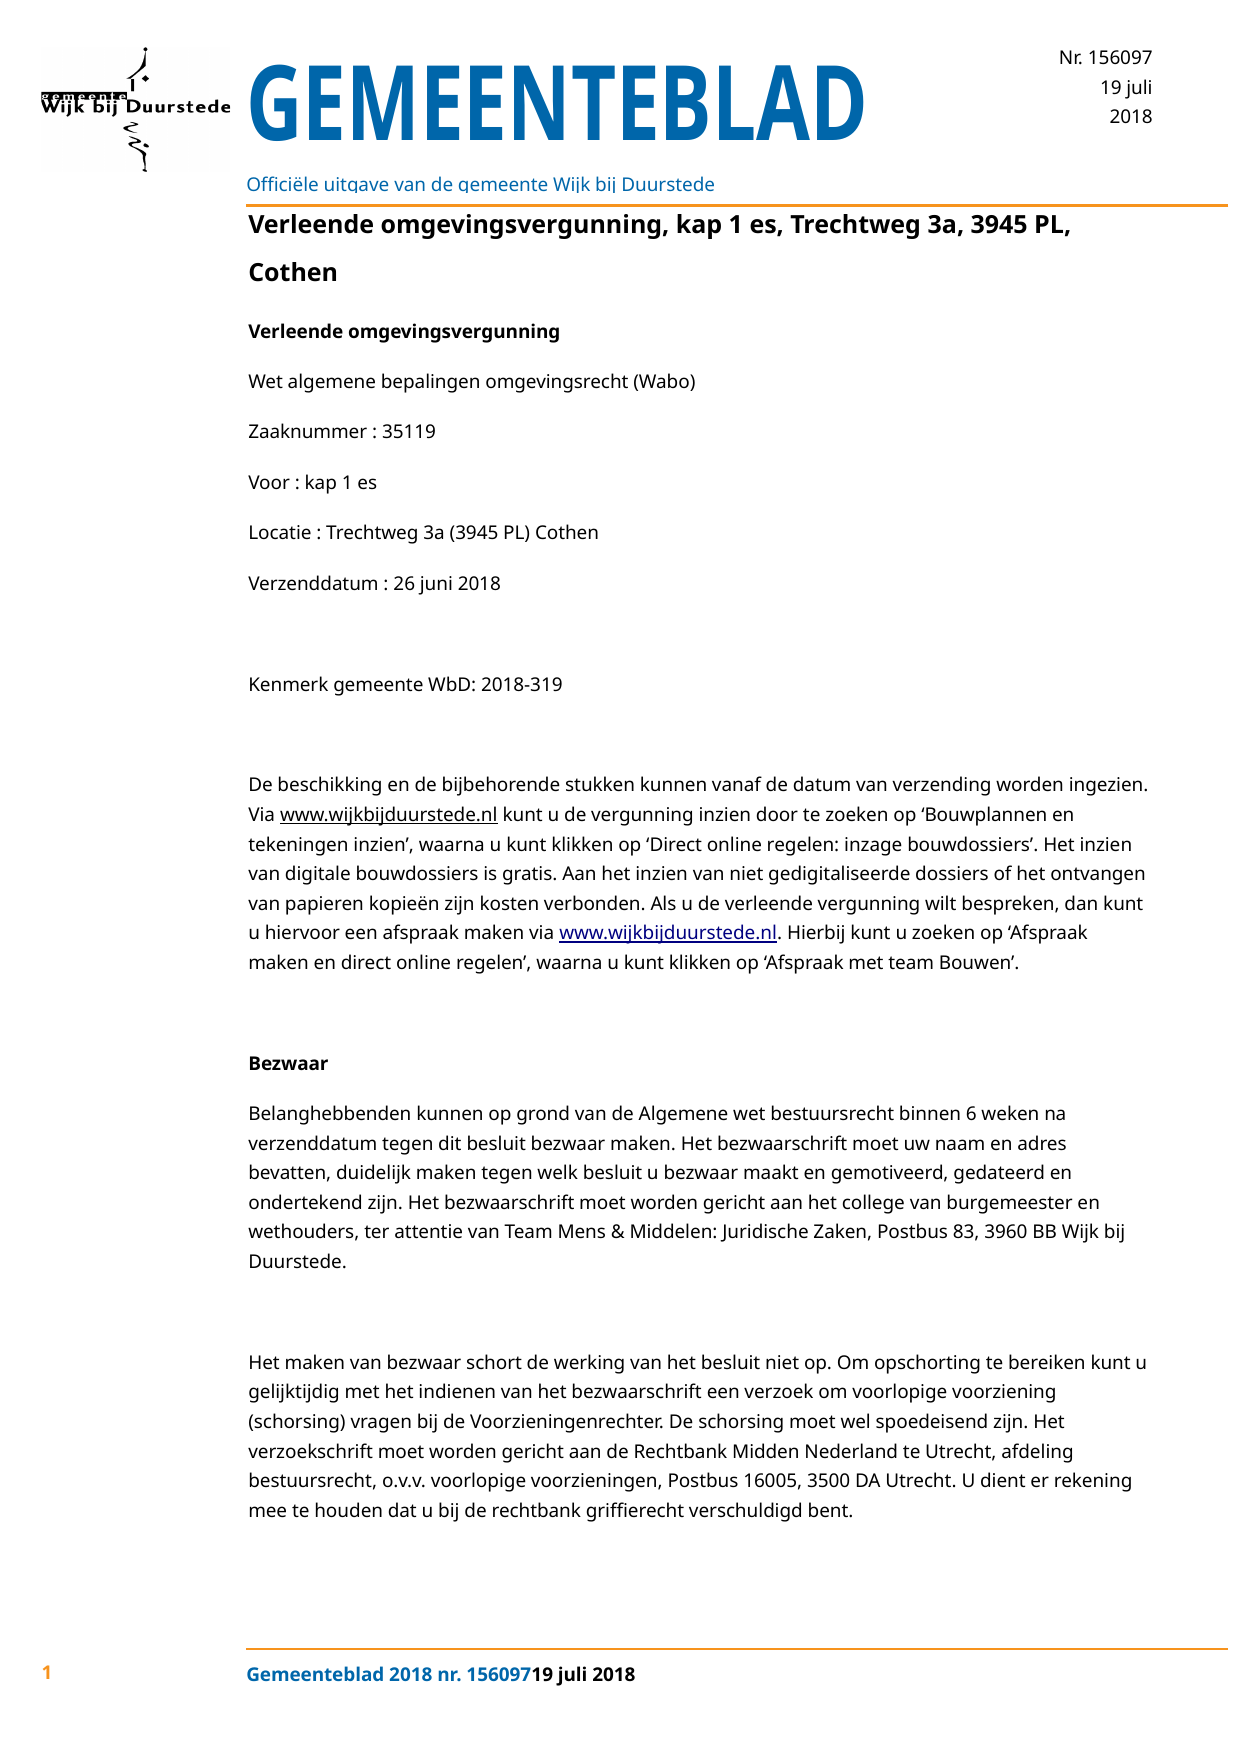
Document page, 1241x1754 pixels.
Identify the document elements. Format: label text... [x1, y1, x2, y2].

text Verleende omgevingsvergunning [248, 318, 1152, 344]
text De beschikking en de bijbehorende stukken kunnen vanaf de datum van verzending worden ingezien. Via www.wijkbijduurstede.nl kunt u de vergunning inzien door te zoeken op ‘Bouwplannen en tekeningen inzien’, waarna u kunt klikken op ‘Direct online regelen: inzage bouwdossiers’. Het inzien van digitale bouwdossiers is gratis. Aan het inzien van niet gedigitaliseerde dossiers of het ontvangen van papieren kopieën zijn kosten verbonden. Als u de verleende vergunning wilt bespreken, dan kunt u hiervoor een afspraak maken via www.wijkbijduurstede.nl. Hierbij kunt u zoeken op ‘Afspraak maken en direct online regelen’, waarna u kunt klikken op ‘Afspraak met team Bouwen’. [248, 772, 1152, 975]
text Verzenddatum : 26 juni 2018 [248, 570, 1152, 596]
text Het maken van bezwaar schort de werking van het besluit niet op. Om opschorting te bereiken kunt u gelijktijdig met het indienen van het bezwaarschrift een verzoek om voorlopige voorziening (schorsing) vragen bij de Voorzieningenrechter. De schorsing moet wel spoedeisend zijn. Het verzoekschrift moet worden gericht aan de Rechtbank Midden Nederland te Utrecht, afdeling bestuursrecht, o.v.v. voorlopige voorzieningen, Postbus 16005, 3500 DA Utrecht. U dient er rekening mee te houden dat u bij de rechtbank griffierecht verschuldigd bent. [248, 1349, 1152, 1523]
text Wet algemene bepalingen omgevingsrecht (Wabo) [248, 368, 1152, 394]
text Belanghebbenden kunnen op grond van de Algemene wet bestuursrecht binnen 6 weken na verzenddatum tegen dit besluit bezwaar maken. Het bezwaarschrift moet uw naam en adres bevatten, duidelijk maken tegen welk besluit u bezwaar maakt en gemotiveerd, gedateerd en ondertekend zijn. Het bezwaarschrift moet worden gericht aan het college van burgemeester en wethouders, ter attentie van Team Mens & Middelen: Juridische Zaken, Postbus 83, 3960 BB Wijk bij Duurstede. [248, 1100, 1152, 1274]
text Locatie : Trechtweg 3a (3945 PL) Cothen [248, 519, 1152, 545]
text Kenmerk gemeente WbD: 2018-319 [248, 671, 1152, 697]
picture [41, 47, 231, 172]
text Verleende omgevingsvergunning, kap 1 es, Trechtweg 3a, 3945 PL, Cothen [248, 207, 1152, 288]
text Bezwaar [248, 1050, 1152, 1076]
text Zaaknummer : 35119 [248, 419, 1152, 444]
text Voor : kap 1 es [248, 469, 1152, 495]
